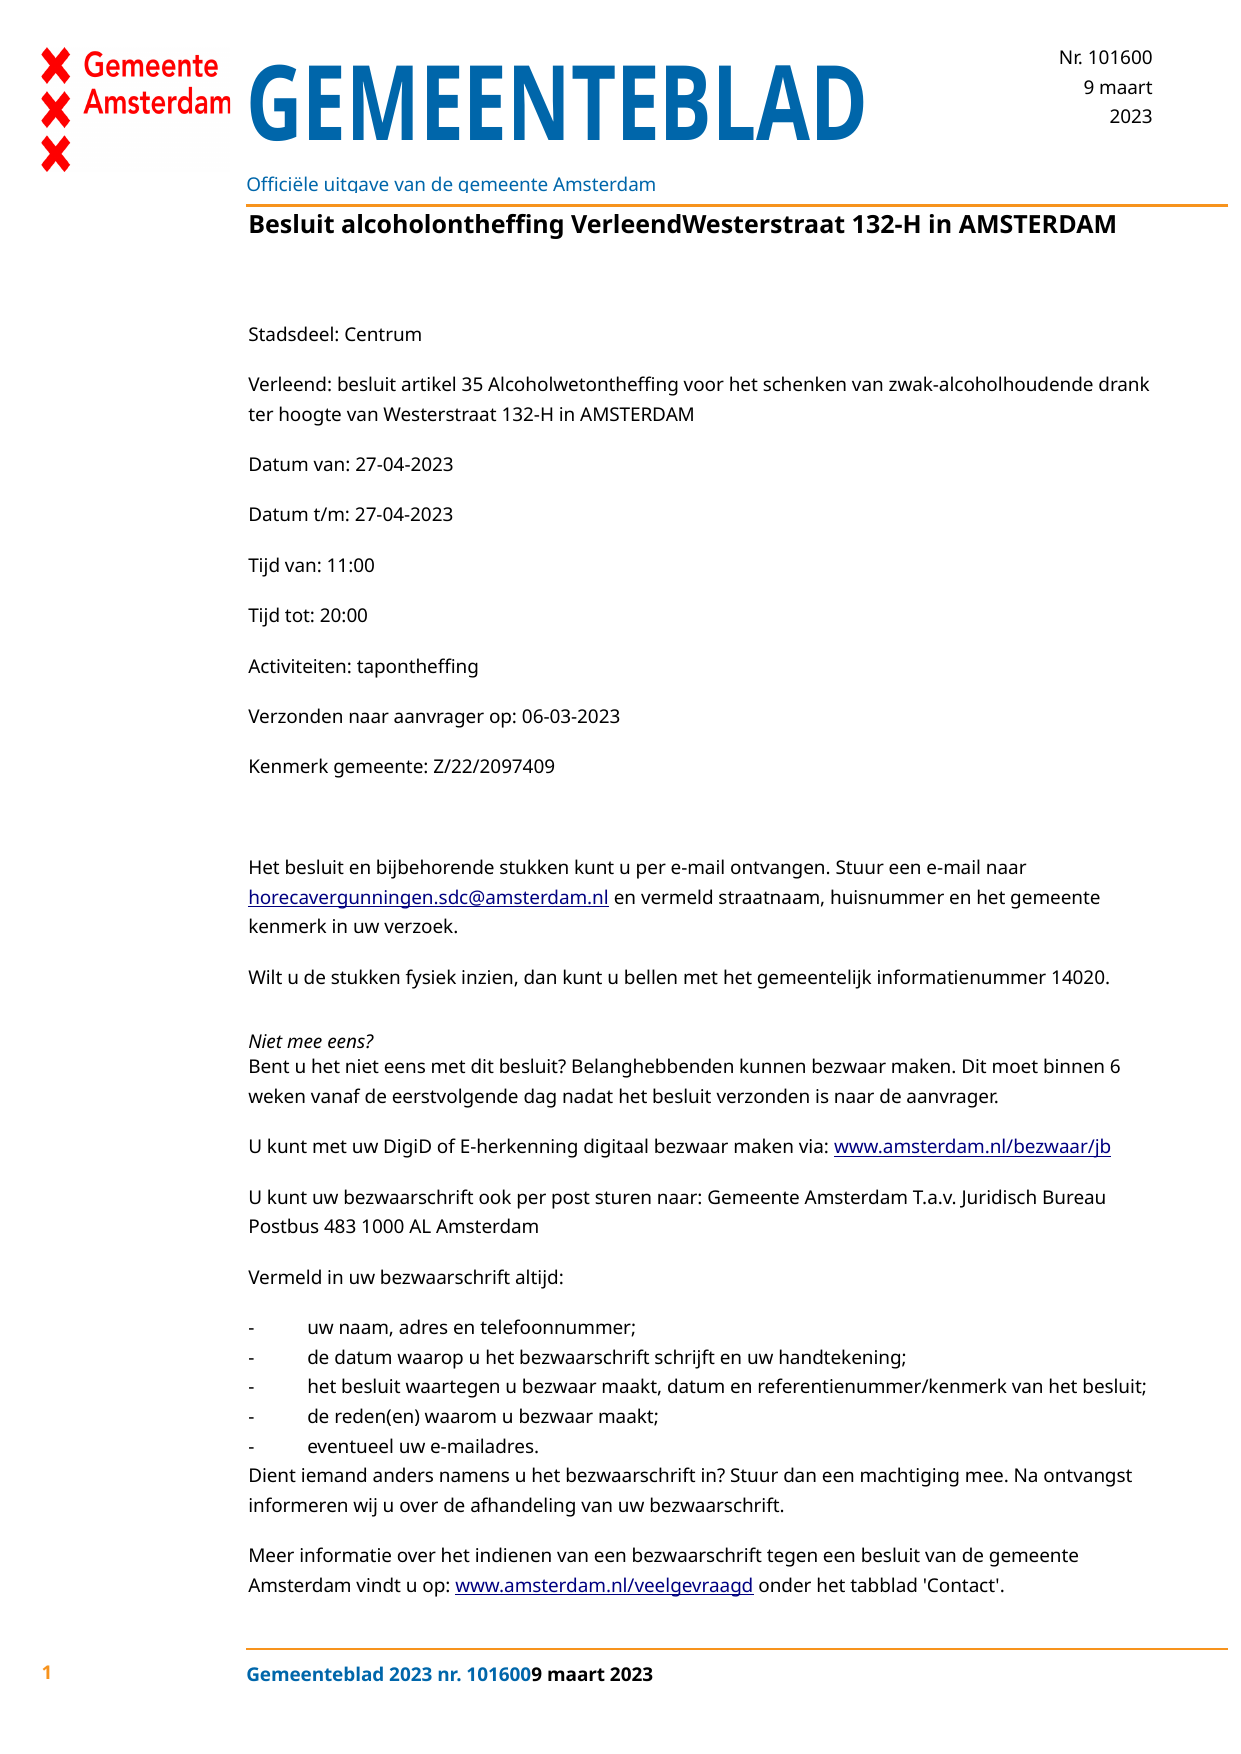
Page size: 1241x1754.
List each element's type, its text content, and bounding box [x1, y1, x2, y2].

list het besluit waartegen u bezwaar maakt, datum en referentienummer/kenmerk van het besluit; [248, 1374, 1152, 1399]
text Meer informatie over het indienen van een bezwaarschrift tegen een besluit van de gemeente Amsterdam vindt u op: www.amsterdam.nl/veelgevraagd onder het tabblad 'Contact'. [248, 1542, 1152, 1598]
text Het besluit en bijbehorende stukken kunt u per e-mail ontvangen. Stuur een e-mail naar horecavergunningen.sdc@amsterdam.nl en vermeld straatnaam, huisnummer en het gemeente kenmerk in uw verzoek. [248, 854, 1152, 939]
list de reden(en) waarom u bezwaar maakt; [248, 1403, 1152, 1429]
text Tijd tot: 20:00 [248, 602, 1152, 628]
list uw naam, adres en telefoonnummer; [248, 1314, 1152, 1340]
text Vermeld in uw bezwaarschrift altijd: [248, 1264, 1152, 1290]
text Wilt u de stukken fysiek inzien, dan kunt u bellen met het gemeentelijk informatienummer 14020. [248, 964, 1152, 990]
text U kunt uw bezwaarschrift ook per post sturen naar: Gemeente Amsterdam T.a.v. Juridisch Bureau Postbus 483 1000 AL Amsterdam [248, 1184, 1152, 1239]
text Datum t/m: 27-04-2023 [248, 502, 1152, 527]
text Dient iemand anders namens u het bezwaarschrift in? Stuur dan een machtiging mee. Na ontvangst informeren wij u over de afhandeling van uw bezwaarschrift. [248, 1462, 1152, 1518]
list de datum waarop u het bezwaarschrift schrijft en uw handtekening; [248, 1344, 1152, 1370]
text Verleend: besluit artikel 35 Alcoholwetontheffing voor het schenken van zwak-alcoholhoudende drank ter hoogte van Westerstraat 132-H in AMSTERDAM [248, 371, 1152, 426]
text Activiteiten: tapontheffing [248, 653, 1152, 678]
text U kunt met uw DigiD of E-herkenning digitaal bezwaar maken via: www.amsterdam.nl/bezwaar/jb [248, 1134, 1152, 1159]
text Stadsdeel: Centrum [248, 321, 1152, 346]
text Tijd van: 11:00 [248, 552, 1152, 578]
text Datum van: 27-04-2023 [248, 451, 1152, 477]
list eventueel uw e-mailadres. [248, 1433, 1152, 1459]
text Bent u het niet eens met dit besluit? Belanghebbenden kunnen bezwaar maken. Dit moet binnen 6 weken vanaf de eerstvolgende dag nadat het besluit verzonden is naar de aanvrager. [248, 1054, 1152, 1109]
picture [41, 47, 231, 172]
text Niet mee eens? [248, 1028, 1152, 1054]
text Kenmerk gemeente: Z/22/2097409 [248, 754, 1152, 779]
text Verzonden naar aanvrager op: 06-03-2023 [248, 703, 1152, 729]
text Besluit alcoholontheffing VerleendWesterstraat 132-H in AMSTERDAM [248, 207, 1152, 241]
